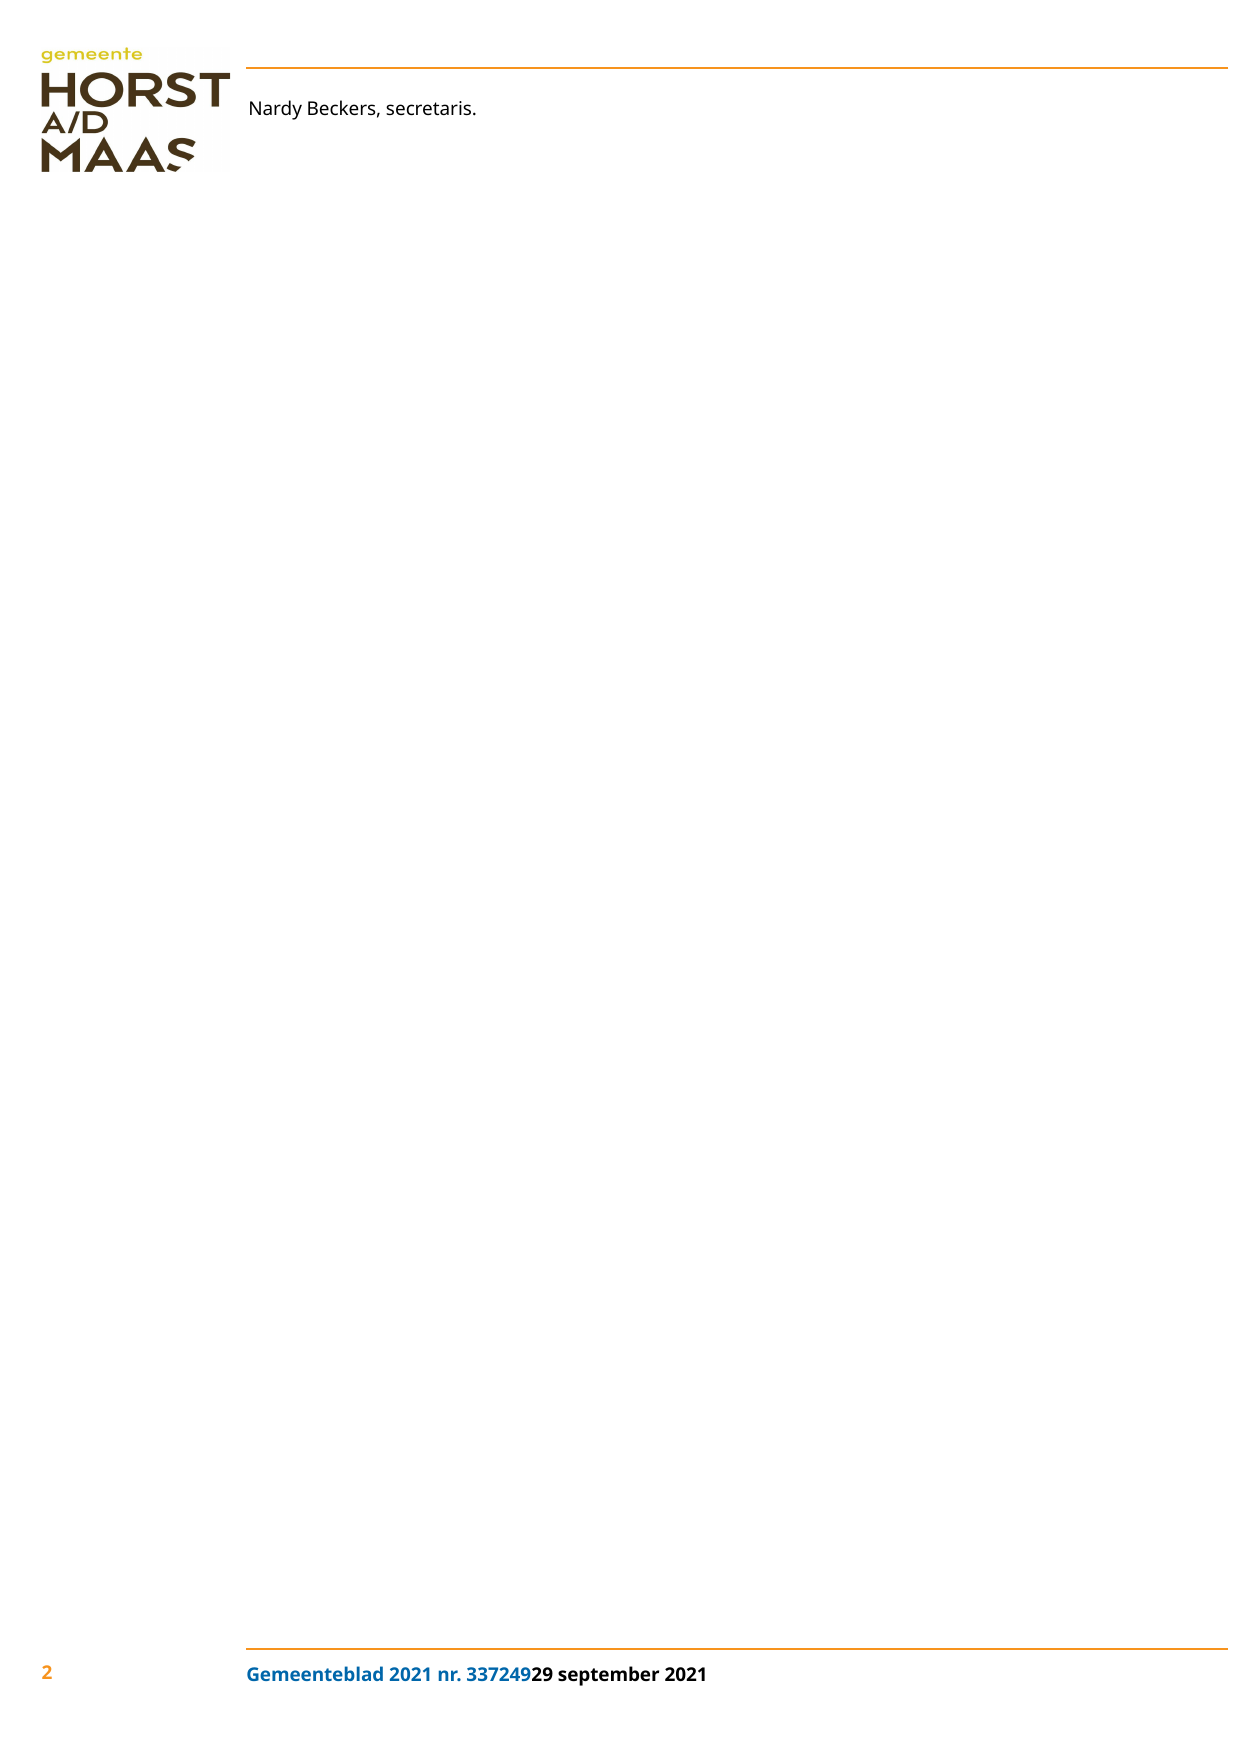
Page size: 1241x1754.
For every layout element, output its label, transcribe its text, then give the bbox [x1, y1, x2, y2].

text Nardy Beckers, secretaris. [248, 95, 1152, 121]
picture [41, 47, 231, 172]
